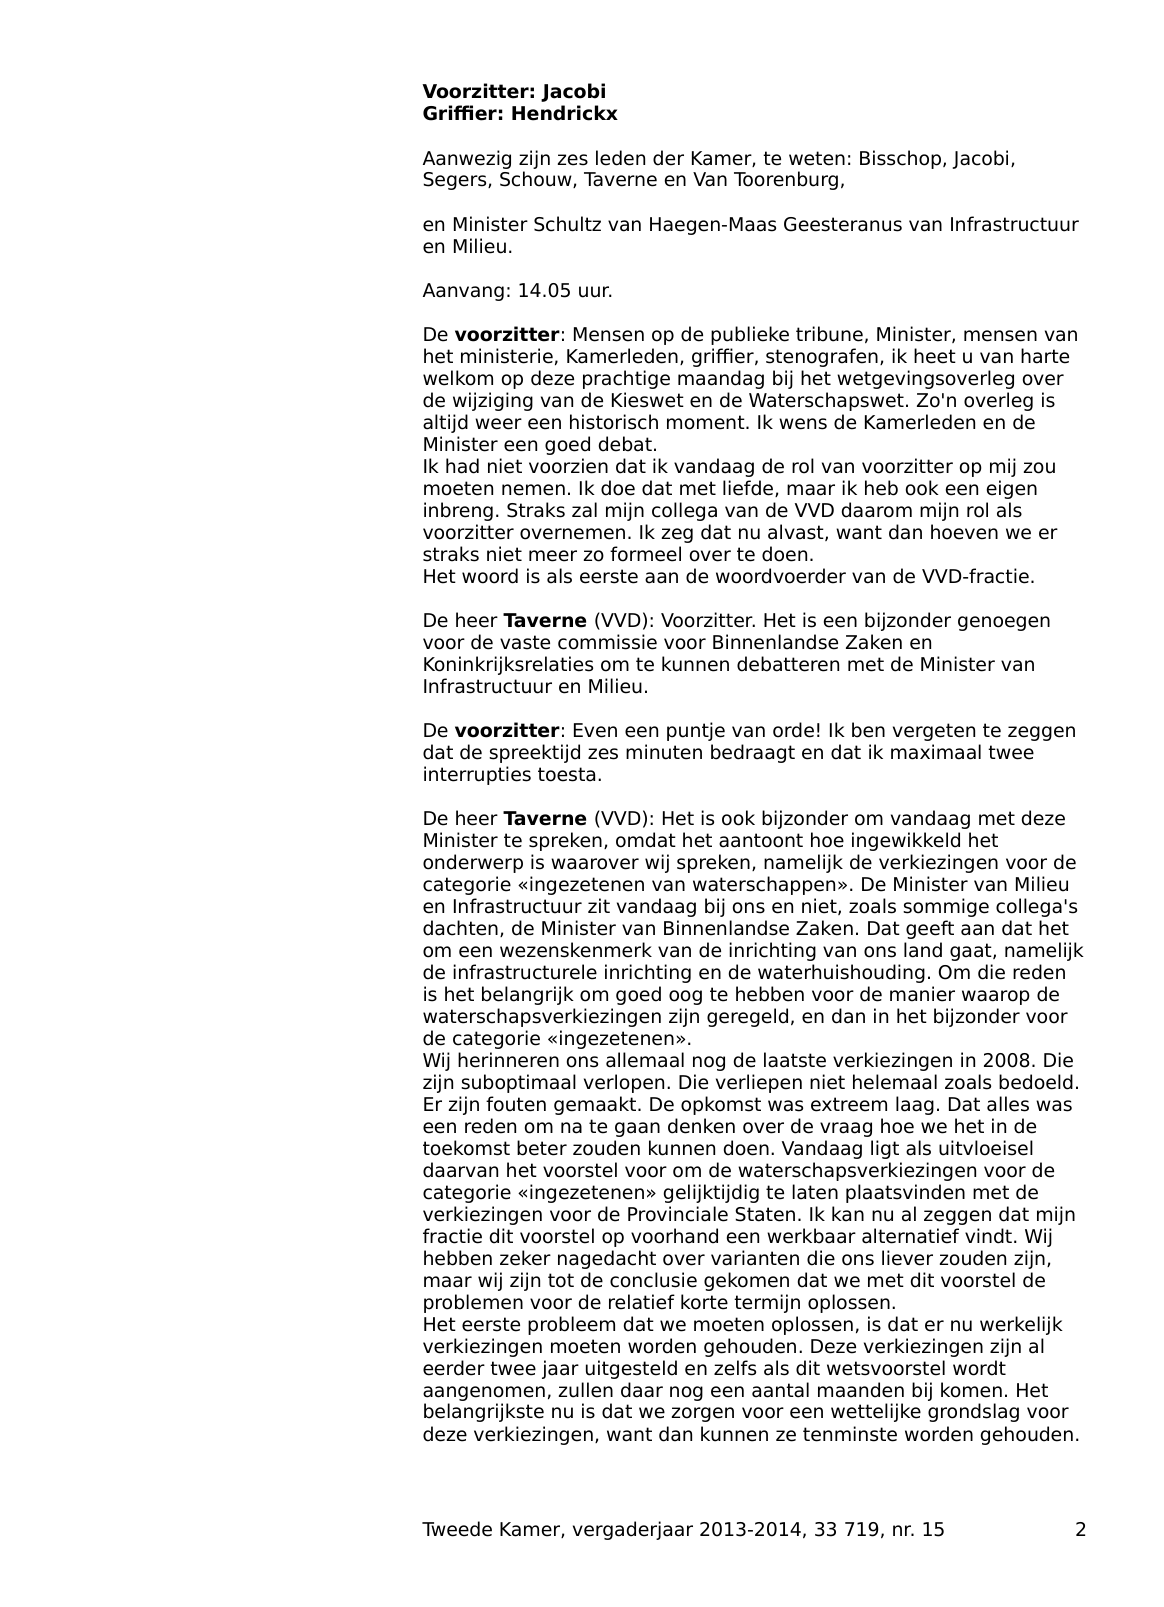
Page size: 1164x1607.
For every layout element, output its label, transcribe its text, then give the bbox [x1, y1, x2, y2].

text De voorzitter: Even een puntje van orde! Ik ben vergeten te zeggen dat de spreektijd zes minuten bedraagt en dat ik maximaal twee interrupties toesta. [422, 720, 1087, 786]
text De heer Taverne (VVD): Voorzitter. Het is een bijzonder genoegen voor de vaste commissie voor Binnenlandse Zaken en Koninkrijksrelaties om te kunnen debatteren met de Minister van Infrastructuur en Milieu. [422, 610, 1087, 698]
text De voorzitter: Mensen op de publieke tribune, Minister, mensen van het ministerie, Kamerleden, griffier, stenografen, ik heet u van harte welkom op deze prachtige maandag bij het wetgevingsoverleg over de wijziging van de Kieswet en de Waterschapswet. Zo'n overleg is altijd weer een historisch moment. Ik wens de Kamerleden en de Minister een goed debat. [422, 324, 1087, 456]
text Aanvang: 14.05 uur. [422, 280, 1087, 302]
text Griffier: Hendrickx [422, 103, 1087, 125]
text Het woord is als eerste aan de woordvoerder van de VVD-fractie. [422, 566, 1087, 588]
text en Minister Schultz van Haegen-Maas Geesteranus van Infrastructuur en Milieu. [422, 213, 1087, 257]
text Aanwezig zijn zes leden der Kamer, te weten: Bisschop, Jacobi, Segers, Schouw, Taverne en Van Toorenburg, [422, 147, 1087, 191]
text Wij herinneren ons allemaal nog de laatste verkiezingen in 2008. Die zijn suboptimaal verlopen. Die verliepen niet helemaal zoals bedoeld. Er zijn fouten gemaakt. De opkomst was extreem laag. Dat alles was een reden om na te gaan denken over de vraag hoe we het in de toekomst beter zouden kunnen doen. Vandaag ligt als uitvloeisel daarvan het voorstel voor om de waterschapsverkiezingen voor de categorie «ingezetenen» gelijktijdig te laten plaatsvinden met de verkiezingen voor de Provinciale Staten. Ik kan nu al zeggen dat mijn fractie dit voorstel op voorhand een werkbaar alternatief vindt. Wij hebben zeker nagedacht over varianten die ons liever zouden zijn, maar wij zijn tot de conclusie gekomen dat we met dit voorstel de problemen voor de relatief korte termijn oplossen. [422, 1050, 1087, 1313]
text Voorzitter: Jacobi [422, 81, 1087, 103]
text Het eerste probleem dat we moeten oplossen, is dat er nu werkelijk verkiezingen moeten worden gehouden. Deze verkiezingen zijn al eerder twee jaar uitgesteld en zelfs als dit wetsvoorstel wordt aangenomen, zullen daar nog een aantal maanden bij komen. Het belangrijkste nu is dat we zorgen voor een wettelijke grondslag voor deze verkiezingen, want dan kunnen ze tenminste worden gehouden. [422, 1313, 1087, 1445]
text Ik had niet voorzien dat ik vandaag de rol van voorzitter op mij zou moeten nemen. Ik doe dat met liefde, maar ik heb ook een eigen inbreng. Straks zal mijn collega van de VVD daarom mijn rol als voorzitter overnemen. Ik zeg dat nu alvast, want dan hoeven we er straks niet meer zo formeel over te doen. [422, 456, 1087, 566]
text De heer Taverne (VVD): Het is ook bijzonder om vandaag met deze Minister te spreken, omdat het aantoont hoe ingewikkeld het onderwerp is waarover wij spreken, namelijk de verkiezingen voor de categorie «ingezetenen van waterschappen». De Minister van Milieu en Infrastructuur zit vandaag bij ons en niet, zoals sommige collega's dachten, de Minister van Binnenlandse Zaken. Dat geeft aan dat het om een wezenskenmerk van de inrichting van ons land gaat, namelijk de infrastructurele inrichting en de waterhuishouding. Om die reden is het belangrijk om goed oog te hebben voor de manier waarop de waterschapsverkiezingen zijn geregeld, en dan in het bijzonder voor de categorie «ingezetenen». [422, 808, 1087, 1050]
